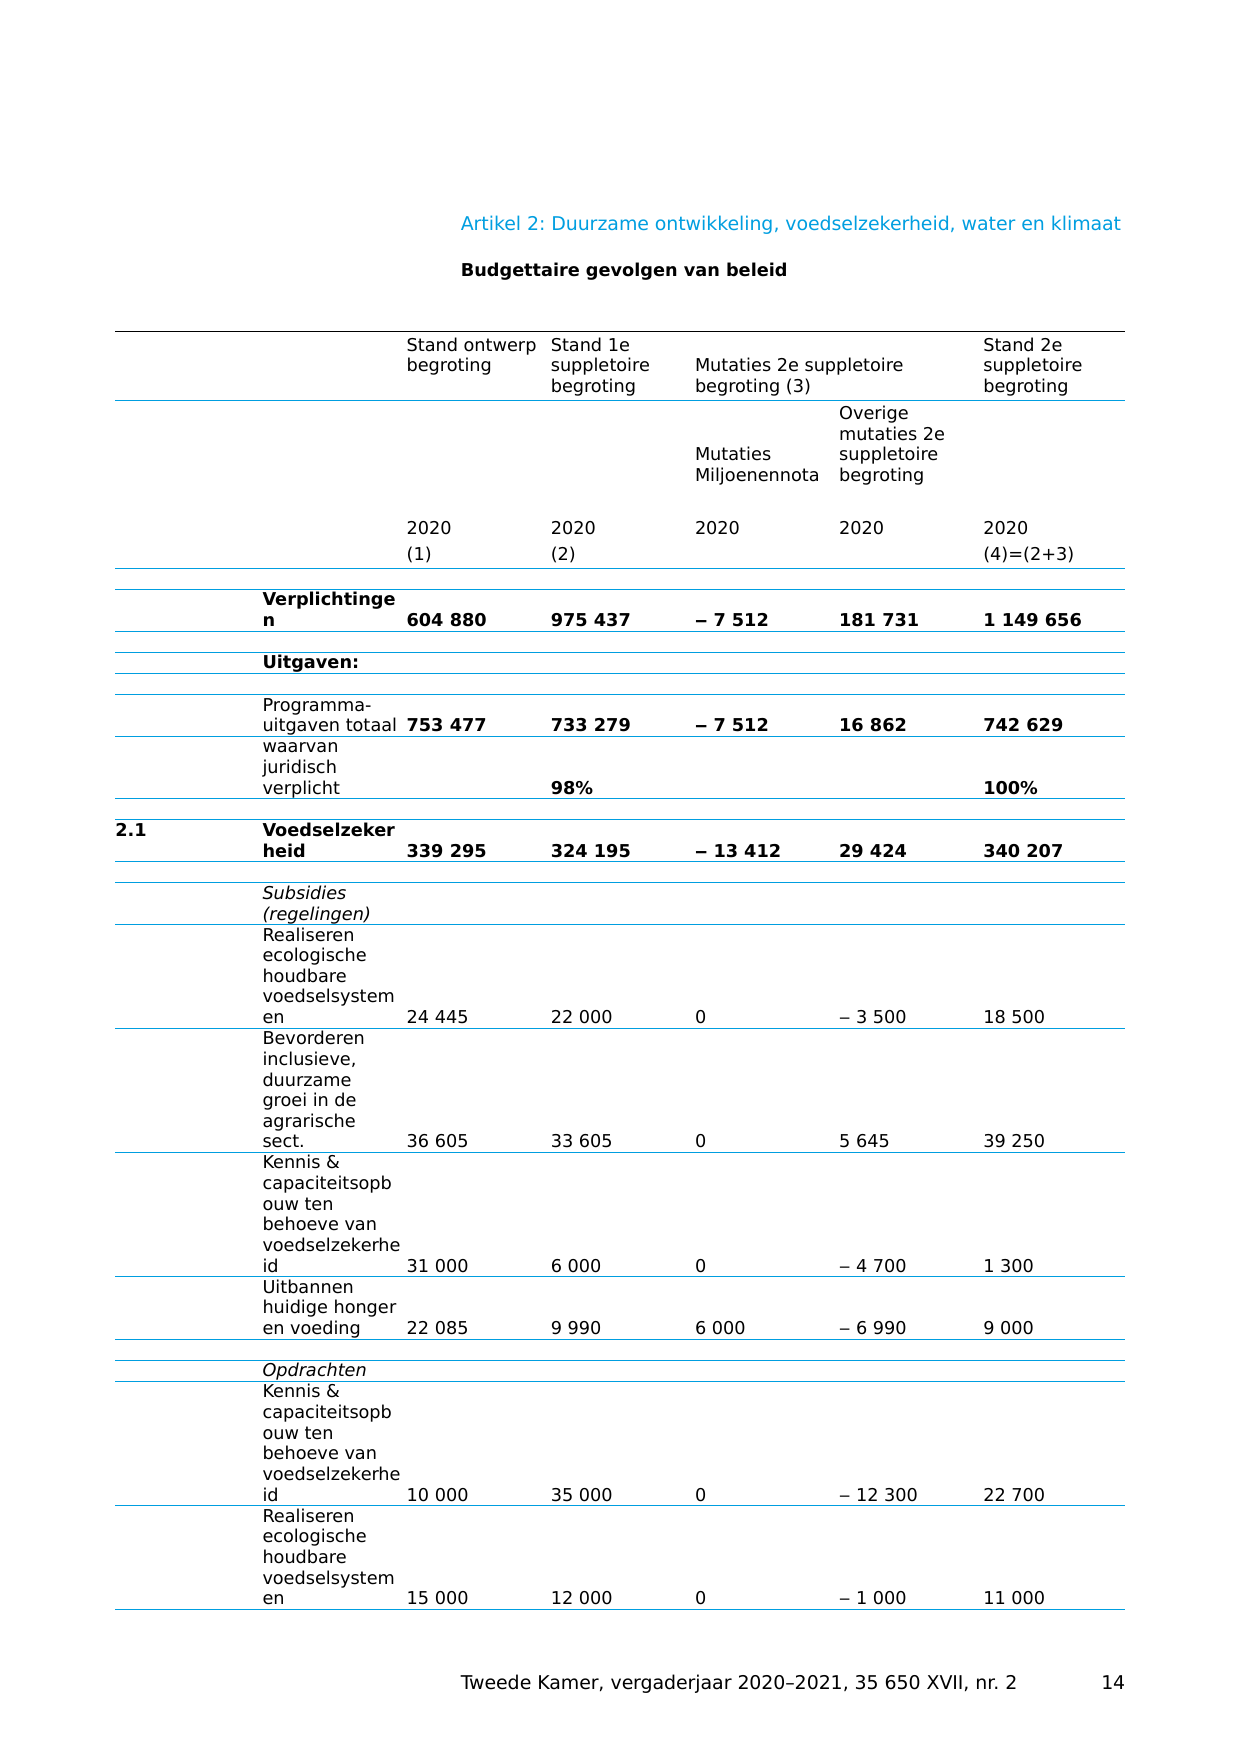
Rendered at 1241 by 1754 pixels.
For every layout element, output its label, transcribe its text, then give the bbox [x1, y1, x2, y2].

table_cell 1 300 [980, 1153, 1125, 1276]
table_cell 2020 [836, 515, 980, 541]
table_cell [115, 541, 259, 568]
table_cell 340 207 [980, 820, 1125, 861]
table_cell [115, 590, 259, 631]
table_cell 9 000 [980, 1277, 1125, 1339]
table_cell [548, 674, 692, 694]
table_cell [259, 569, 403, 589]
table_cell 24 445 [404, 925, 548, 1028]
table_cell [404, 488, 548, 515]
table_cell [548, 1361, 692, 1381]
table_cell waarvan juridisch verplicht [259, 737, 403, 798]
table_cell [115, 632, 259, 652]
table_cell 2.1 [115, 820, 259, 861]
table_cell 98% [548, 737, 692, 798]
table_cell (1) [404, 541, 548, 568]
table_cell [836, 569, 980, 589]
table_cell Stand 2e suppletoire begroting [980, 332, 1125, 399]
table_cell [836, 862, 980, 882]
table_cell [259, 862, 403, 882]
table_cell [115, 1153, 259, 1276]
table_cell [980, 401, 1125, 488]
table_cell Overige mutaties 2e suppletoire begroting [836, 401, 980, 488]
table_cell [836, 1340, 980, 1360]
table_cell Opdrachten [259, 1361, 403, 1381]
text Budgettaire gevolgen van beleid [461, 258, 1125, 281]
table_cell ‒ 4 700 [836, 1153, 980, 1276]
table_cell 2020 [692, 515, 836, 541]
table_cell [404, 737, 548, 798]
table_cell [692, 674, 836, 694]
title Artikel 2: Duurzame ontwikkeling, voedselzekerheid, water en klimaat [461, 213, 1125, 235]
table_cell 22 085 [404, 1277, 548, 1339]
table_cell [692, 653, 836, 673]
table_cell ‒ 13 412 [692, 820, 836, 861]
table_cell [115, 695, 259, 736]
table_cell [115, 1382, 259, 1505]
table_cell [980, 674, 1125, 694]
table_cell [115, 925, 259, 1028]
table_cell 604 880 [404, 590, 548, 631]
table_cell 0 [692, 925, 836, 1028]
table_cell [836, 541, 980, 568]
table_cell 0 [692, 1153, 836, 1276]
table_cell [259, 401, 403, 488]
table_cell 2020 [404, 515, 548, 541]
table_cell [836, 883, 980, 924]
table_cell Bevorderen inclusieve, duurzame groei in de agrarische sect. [259, 1029, 403, 1152]
table_cell 12 000 [548, 1506, 692, 1609]
table_cell 9 990 [548, 1277, 692, 1339]
table_cell Realiseren ecologische houdbare voedselsystemen [259, 1506, 403, 1609]
table_cell 36 605 [404, 1029, 548, 1152]
table_cell [548, 488, 692, 515]
table_cell Mutaties Miljoenennota [692, 401, 836, 488]
table_cell 15 000 [404, 1506, 548, 1609]
table_cell [692, 737, 836, 798]
table_cell [404, 1361, 548, 1381]
table_cell [404, 632, 548, 652]
table_cell 742 629 [980, 695, 1125, 736]
table_cell [115, 1029, 259, 1152]
table_cell [548, 862, 692, 882]
table_cell [115, 1506, 259, 1609]
table_cell [980, 1340, 1125, 1360]
table_cell 29 424 [836, 820, 980, 861]
table_cell [548, 401, 692, 488]
table_cell [692, 632, 836, 652]
table_cell [548, 883, 692, 924]
table_cell ‒ 7 512 [692, 695, 836, 736]
table_cell 100% [980, 737, 1125, 798]
table_cell 753 477 [404, 695, 548, 736]
table_cell [980, 632, 1125, 652]
table_cell 18 500 [980, 925, 1125, 1028]
table_cell 22 700 [980, 1382, 1125, 1505]
table_cell [836, 799, 980, 819]
table_cell 6 000 [692, 1277, 836, 1339]
table_cell 35 000 [548, 1382, 692, 1505]
table_cell [404, 1340, 548, 1360]
table_cell [115, 401, 259, 488]
table_cell Stand ontwerp begroting [404, 332, 548, 399]
table_cell [259, 799, 403, 819]
table_cell [259, 488, 403, 515]
table_cell [259, 332, 403, 399]
table_cell [980, 1361, 1125, 1381]
table_cell [115, 737, 259, 798]
table_cell [692, 1340, 836, 1360]
table_cell ‒ 6 990 [836, 1277, 980, 1339]
table_cell 31 000 [404, 1153, 548, 1276]
table_cell (4)=(2+3) [980, 541, 1125, 568]
table_cell [692, 569, 836, 589]
table_cell [115, 332, 259, 399]
table_cell Uitgaven: [259, 653, 403, 673]
table_cell [115, 488, 259, 515]
table_cell [836, 737, 980, 798]
table_cell [980, 862, 1125, 882]
table_cell [115, 862, 259, 882]
table_cell 6 000 [548, 1153, 692, 1276]
table_cell [115, 799, 259, 819]
table_cell ‒ 1 000 [836, 1506, 980, 1609]
table_cell [404, 883, 548, 924]
table_cell 22 000 [548, 925, 692, 1028]
table_cell [548, 632, 692, 652]
table_cell [548, 653, 692, 673]
table_cell 0 [692, 1382, 836, 1505]
table_cell [692, 1361, 836, 1381]
table_cell [980, 799, 1125, 819]
table_cell Kennis & capaciteitsopbouw ten behoeve van voedselzekerheid [259, 1153, 403, 1276]
table_cell 5 645 [836, 1029, 980, 1152]
table_cell [259, 515, 403, 541]
table_cell [548, 569, 692, 589]
table_cell [259, 1340, 403, 1360]
table_cell 324 195 [548, 820, 692, 861]
table_cell [259, 674, 403, 694]
table_cell [836, 1361, 980, 1381]
table_cell [115, 653, 259, 673]
table_cell [404, 674, 548, 694]
table_cell [115, 1277, 259, 1339]
table_cell [980, 488, 1125, 515]
table_cell Verplichtingen [259, 590, 403, 631]
table_cell Subsidies (regelingen) [259, 883, 403, 924]
table_cell 11 000 [980, 1506, 1125, 1609]
table_cell 2020 [548, 515, 692, 541]
table_cell ‒ 3 500 [836, 925, 980, 1028]
table_cell [115, 1340, 259, 1360]
table_cell [692, 488, 836, 515]
table_cell [404, 862, 548, 882]
table_cell ‒ 12 300 [836, 1382, 980, 1505]
table_cell 39 250 [980, 1029, 1125, 1152]
table_cell [115, 883, 259, 924]
table_cell [404, 569, 548, 589]
table_cell Kennis & capaciteitsopbouw ten behoeve van voedselzekerheid [259, 1382, 403, 1505]
table_cell ‒ 7 512 [692, 590, 836, 631]
table_cell [404, 799, 548, 819]
table_cell Uitbannen huidige honger en voeding [259, 1277, 403, 1339]
table_cell [980, 883, 1125, 924]
table_cell (2) [548, 541, 692, 568]
table_cell [836, 653, 980, 673]
table_cell [836, 488, 980, 515]
table_cell Mutaties 2e suppletoire begroting (3) [692, 332, 980, 399]
table_cell [692, 862, 836, 882]
table_cell [692, 799, 836, 819]
table_cell [404, 653, 548, 673]
table_cell 733 279 [548, 695, 692, 736]
table_cell [980, 569, 1125, 589]
table_cell [836, 674, 980, 694]
table_cell [548, 799, 692, 819]
table_cell 339 295 [404, 820, 548, 861]
table_cell 1 149 656 [980, 590, 1125, 631]
table_cell Voedselzekerheid [259, 820, 403, 861]
table_cell [115, 569, 259, 589]
table_cell [548, 1340, 692, 1360]
table_cell [692, 883, 836, 924]
table_header Tabel 5 Budgettaire gevolgen van beleid artikel 2 Duurzame ontwikkeling, voedselzekerheid, water en klimaat (Tweede suppletoire begroting) (bedragen x € 1.000) [115, 283, 1125, 331]
table_cell [259, 541, 403, 568]
table_cell 975 437 [548, 590, 692, 631]
table_cell [404, 401, 548, 488]
table_cell 10 000 [404, 1382, 548, 1505]
table_cell 181 731 [836, 590, 980, 631]
table_cell 0 [692, 1029, 836, 1152]
table_cell [115, 674, 259, 694]
table_cell 16 862 [836, 695, 980, 736]
table_cell Stand 1e suppletoire begroting [548, 332, 692, 399]
table_cell [115, 1361, 259, 1381]
table_cell [980, 653, 1125, 673]
table_cell [259, 632, 403, 652]
table_cell 33 605 [548, 1029, 692, 1152]
table_cell Programma-uitgaven totaal [259, 695, 403, 736]
table_cell 2020 [980, 515, 1125, 541]
table_cell [692, 541, 836, 568]
table_cell [115, 515, 259, 541]
table_cell 0 [692, 1506, 836, 1609]
table_cell [836, 632, 980, 652]
table_cell Realiseren ecologische houdbare voedselsystemen [259, 925, 403, 1028]
